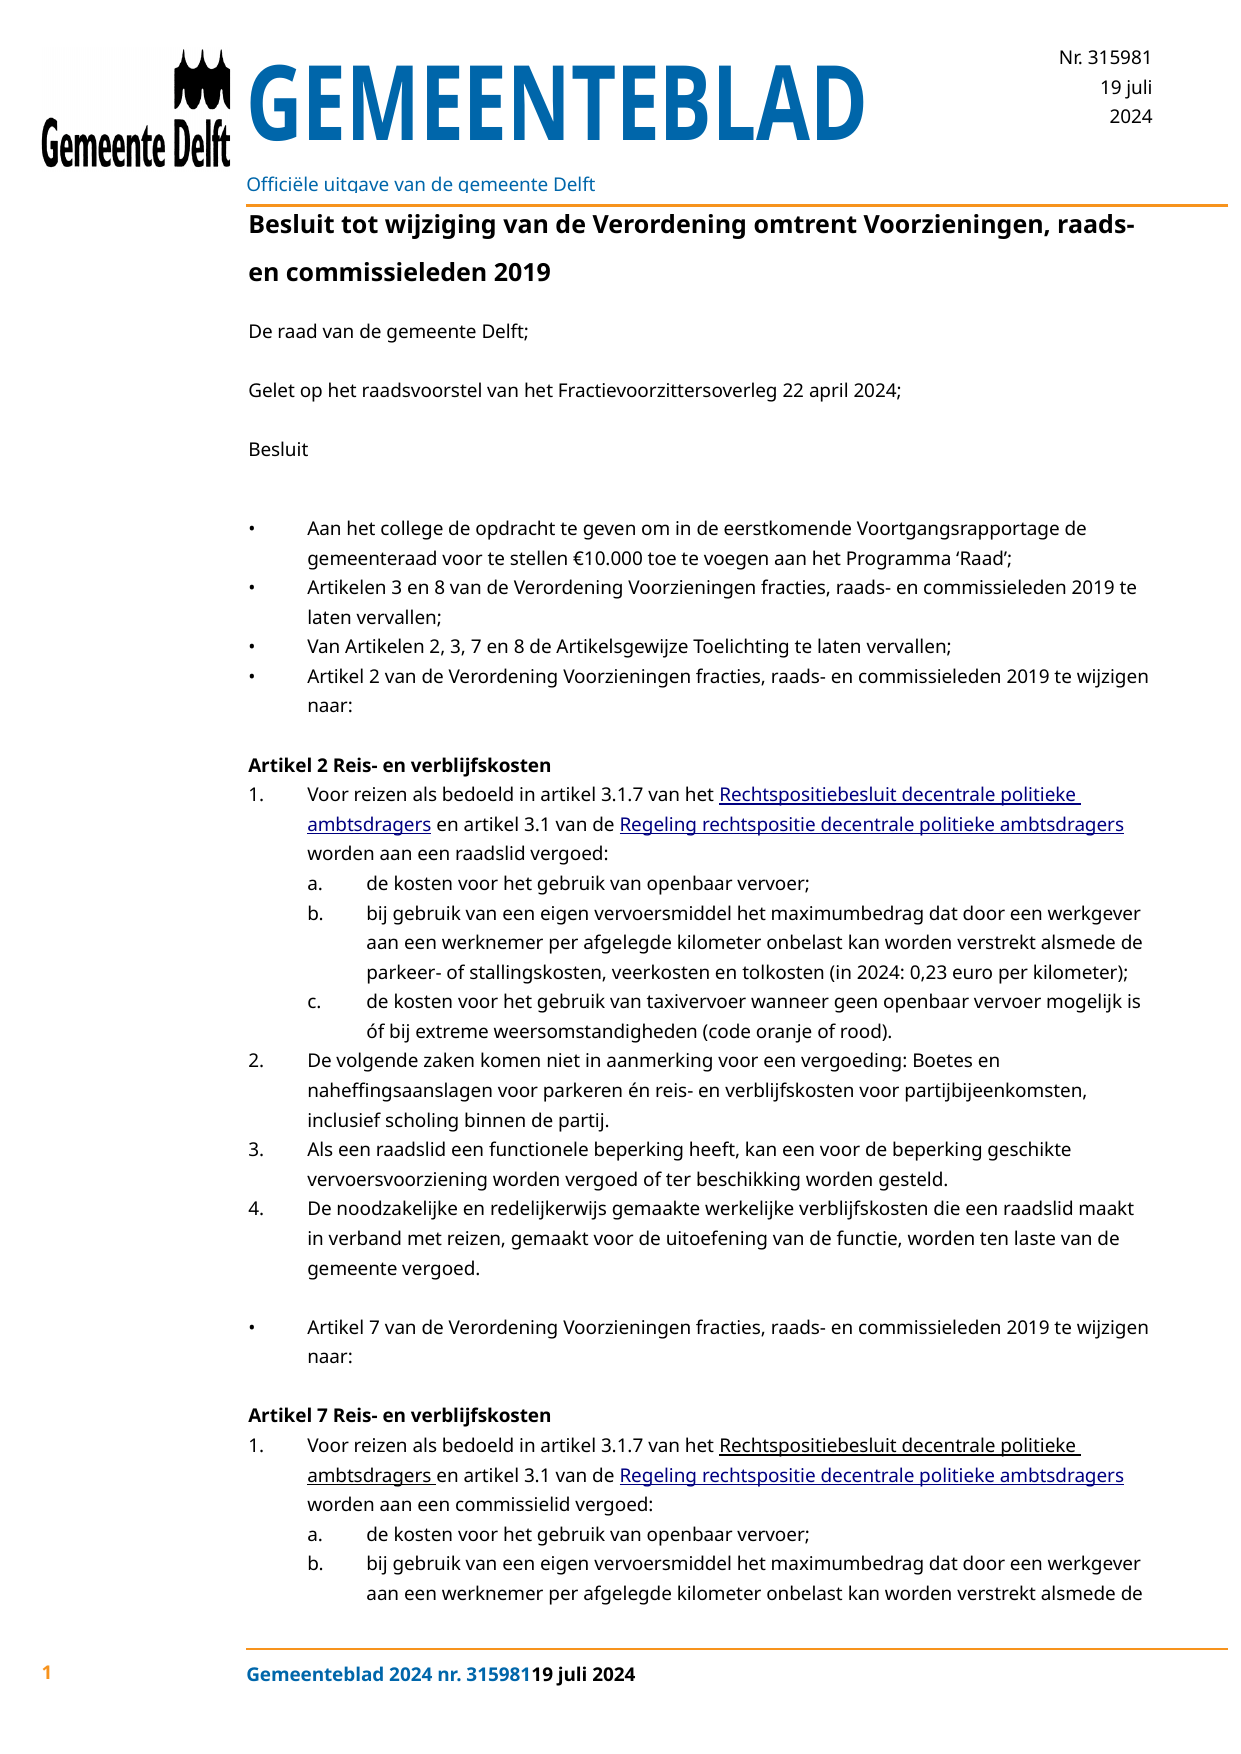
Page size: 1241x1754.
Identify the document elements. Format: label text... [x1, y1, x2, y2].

list Artikel 7 van de Verordening Voorzieningen fracties, raads- en commissieleden 2019 te wijzigen naar: [248, 1314, 1152, 1369]
list Voor reizen als bedoeld in artikel 3.1.7 van het Rechtspositiebesluit decentrale politieke ambtsdragers en artikel 3.1 van de Regeling rechtspositie decentrale politieke ambtsdragers worden aan een commissielid vergoed: [248, 1432, 1152, 1517]
list Artikelen 3 en 8 van de Verordening Voorzieningen fracties, raads- en commissieleden 2019 te laten vervallen; [248, 574, 1152, 629]
list Voor reizen als bedoeld in artikel 3.1.7 van het Rechtspositiebesluit decentrale politieke ambtsdragers en artikel 3.1 van de Regeling rechtspositie decentrale politieke ambtsdragers worden aan een raadslid vergoed: [248, 781, 1152, 866]
list de kosten voor het gebruik van openbaar vervoer; [307, 1521, 1152, 1547]
list Als een raadslid een functionele beperking heeft, kan een voor de beperking geschikte vervoersvoorziening worden vergoed of ter beschikking worden gesteld. [248, 1136, 1152, 1192]
text Artikel 2 Reis- en verblijfskosten [248, 752, 1152, 777]
text Gelet op het raadsvoorstel van het Fractievoorzittersoverleg 22 april 2024; [248, 377, 1152, 403]
list de kosten voor het gebruik van openbaar vervoer; [307, 870, 1152, 896]
picture [41, 47, 231, 172]
list bij gebruik van een eigen vervoersmiddel het maximumbedrag dat door een werkgever aan een werknemer per afgelegde kilometer onbelast kan worden verstrekt alsmede de [307, 1551, 1152, 1606]
text Besluit tot wijziging van de Verordening omtrent Voorzieningen, raads- en commissieleden 2019 [248, 207, 1152, 288]
list De noodzakelijke en redelijkerwijs gemaakte werkelijke verblijfskosten die een raadslid maakt in verband met reizen, gemaakt voor de uitoefening van de functie, worden ten laste van de gemeente vergoed. [248, 1196, 1152, 1280]
text Besluit [248, 436, 1152, 462]
text Artikel 7 Reis- en verblijfskosten [248, 1403, 1152, 1428]
list bij gebruik van een eigen vervoersmiddel het maximumbedrag dat door een werkgever aan een werknemer per afgelegde kilometer onbelast kan worden verstrekt alsmede de parkeer- of stallingskosten, veerkosten en tolkosten (in 2024: 0,23 euro per kilometer); [307, 900, 1152, 984]
list de kosten voor het gebruik van taxivervoer wanneer geen openbaar vervoer mogelijk is óf bij extreme weersomstandigheden (code oranje of rood). [307, 988, 1152, 1044]
list Aan het college de opdracht te geven om in de eerstkomende Voortgangsrapportage de gemeenteraad voor te stellen €10.000 toe te voegen aan het Programma ‘Raad’; [248, 515, 1152, 570]
text De raad van de gemeente Delft; [248, 318, 1152, 344]
list Artikel 2 van de Verordening Voorzieningen fracties, raads- en commissieleden 2019 te wijzigen naar: [248, 663, 1152, 718]
list Van Artikelen 2, 3, 7 en 8 de Artikelsgewijze Toelichting te laten vervallen; [248, 633, 1152, 659]
list De volgende zaken komen niet in aanmerking voor een vergoeding: Boetes en naheffingsaanslagen voor parkeren én reis- en verblijfskosten voor partijbijeenkomsten, inclusief scholing binnen de partij. [248, 1048, 1152, 1132]
